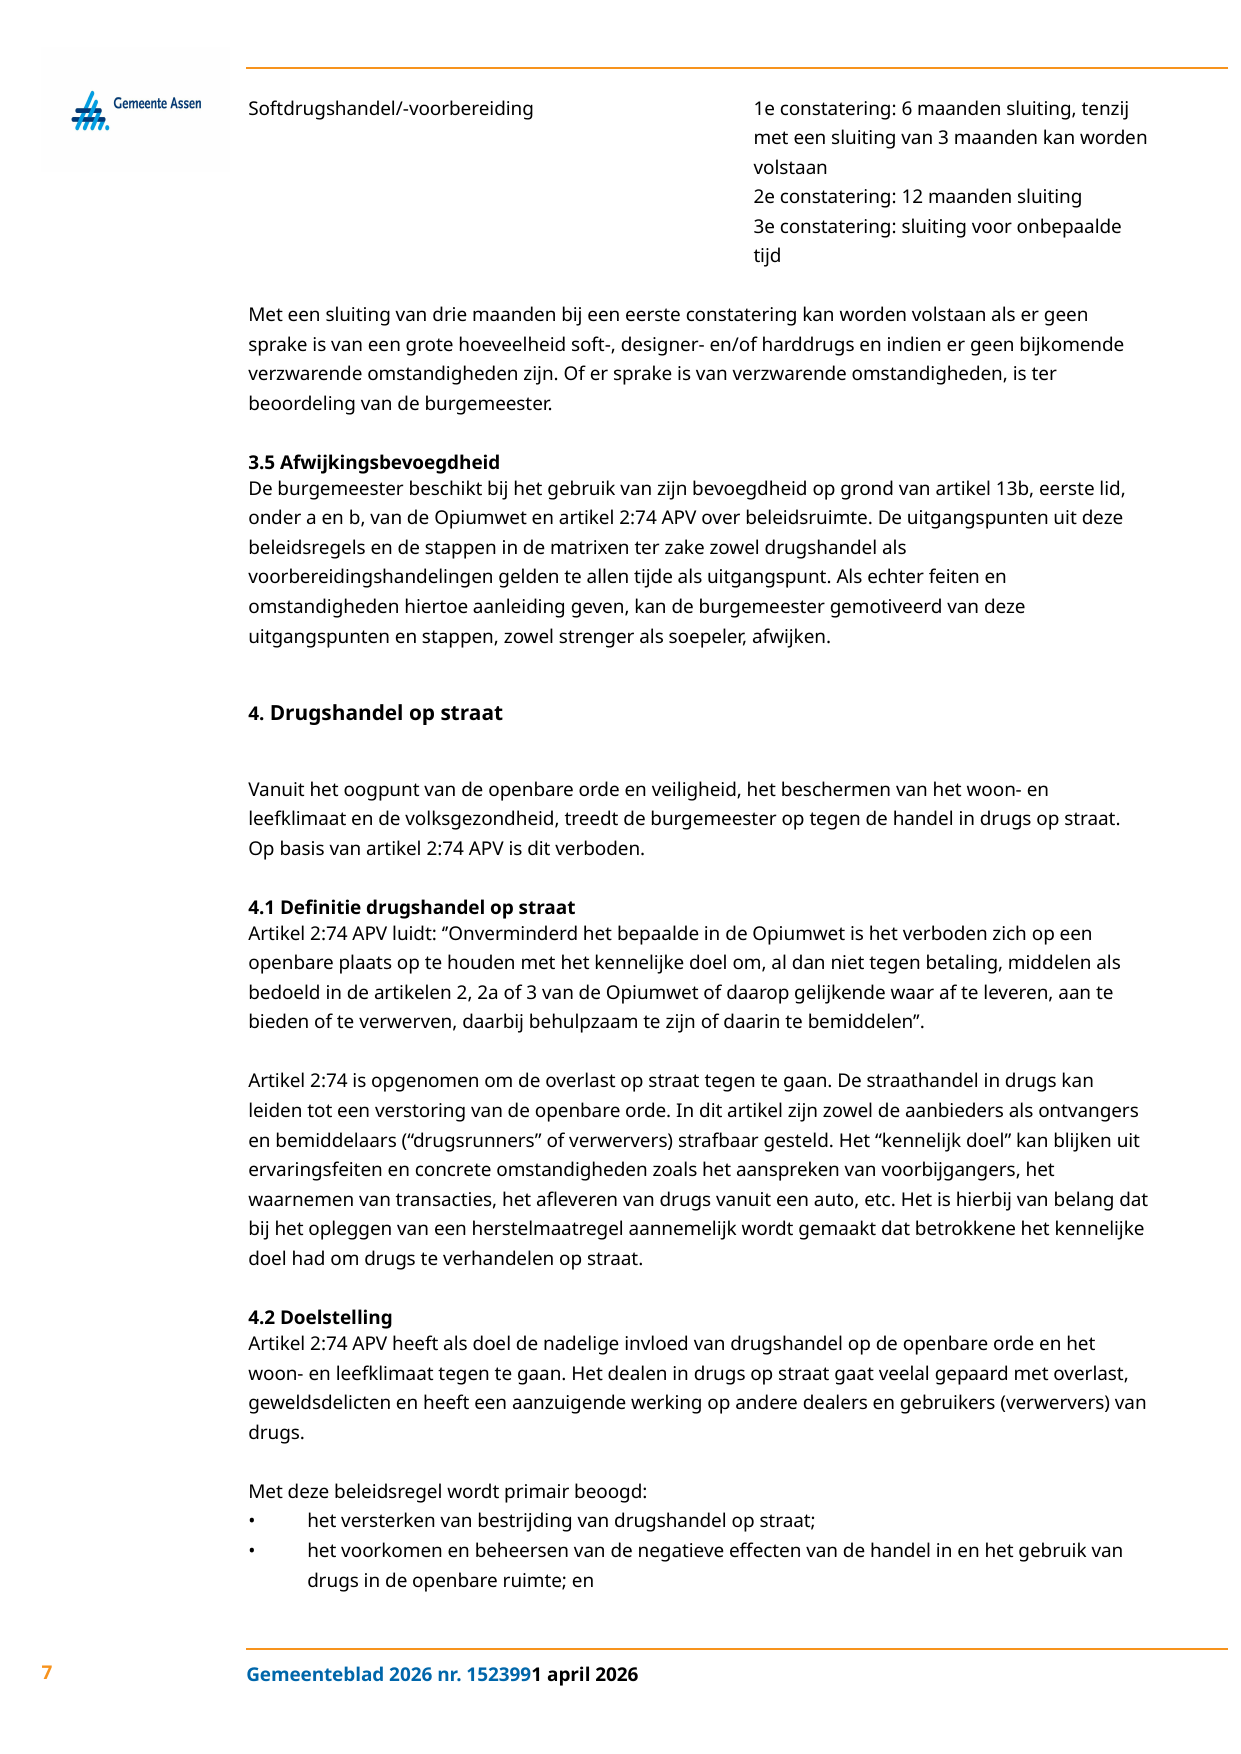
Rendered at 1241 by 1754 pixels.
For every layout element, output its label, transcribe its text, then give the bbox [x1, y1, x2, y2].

picture [41, 47, 231, 172]
list het voorkomen en beheersen van de negatieve effecten van de handel in en het gebruik van drugs in de openbare ruimte; en [248, 1537, 1152, 1592]
text Artikel 2:74 APV luidt: ‘’Onverminderd het bepaalde in de Opiumwet is het verboden zich op een openbare plaats op te houden met het kennelijke doel om, al dan niet tegen betaling, middelen als bedoeld in de artikelen 2, 2a of 3 van de Opiumwet of daarop gelijkende waar af te leveren, aan te bieden of te verwerven, daarbij behulpzaam te zijn of daarin te bemiddelen’’. [248, 920, 1152, 1034]
text 4. Drugshandel op straat [248, 698, 1152, 726]
table_cell Softdrugshandel/-voorbereiding [248, 95, 753, 268]
text 4.2 Doelstelling [248, 1304, 1152, 1330]
text 4.1 Definitie drugshandel op straat [248, 894, 1152, 920]
text Vanuit het oogpunt van de openbare orde en veiligheid, het beschermen van het woon- en leefklimaat en de volksgezondheid, treedt de burgemeester op tegen de handel in drugs op straat. Op basis van artikel 2:74 APV is dit verboden. [248, 776, 1152, 861]
text Met deze beleidsregel wordt primair beoogd: [248, 1478, 1152, 1504]
text De burgemeester beschikt bij het gebruik van zijn bevoegdheid op grond van artikel 13b, eerste lid, onder a en b, van de Opiumwet en artikel 2:74 APV over beleidsruimte. De uitgangspunten uit deze beleidsregels en de stappen in de matrixen ter zake zowel drugshandel als voorbereidingshandelingen gelden te allen tijde als uitgangspunt. Als echter feiten en omstandigheden hiertoe aanleiding geven, kan de burgemeester gemotiveerd van deze uitgangspunten en stappen, zowel strenger als soepeler, afwijken. [248, 475, 1152, 648]
table_cell 1e constatering: 6 maanden sluiting, tenzij met een sluiting van 3 maanden kan worden volstaan 2e constatering: 12 maanden sluiting 3e constatering: sluiting voor onbepaalde tijd [753, 95, 1152, 268]
list het versterken van bestrijding van drugshandel op straat; [248, 1508, 1152, 1533]
text Artikel 2:74 is opgenomen om de overlast op straat tegen te gaan. De straathandel in drugs kan leiden tot een verstoring van de openbare orde. In dit artikel zijn zowel de aanbieders als ontvangers en bemiddelaars (“drugsrunners” of verwervers) strafbaar gesteld. Het “kennelijk doel” kan blijken uit ervaringsfeiten en concrete omstandigheden zoals het aanspreken van voorbijgangers, het waarnemen van transacties, het afleveren van drugs vanuit een auto, etc. Het is hierbij van belang dat bij het opleggen van een herstelmaatregel aannemelijk wordt gemaakt dat betrokkene het kennelijke doel had om drugs te verhandelen op straat. [248, 1068, 1152, 1271]
text Met een sluiting van drie maanden bij een eerste constatering kan worden volstaan als er geen sprake is van een grote hoeveelheid soft-, designer- en/of harddrugs en indien er geen bijkomende verzwarende omstandigheden zijn. Of er sprake is van verzwarende omstandigheden, is ter beoordeling van de burgemeester. [248, 301, 1152, 416]
text 3.5 Afwijkingsbevoegdheid [248, 449, 1152, 475]
text Artikel 2:74 APV heeft als doel de nadelige invloed van drugshandel op de openbare orde en het woon- en leefklimaat tegen te gaan. Het dealen in drugs op straat gaat veelal gepaard met overlast, geweldsdelicten en heeft een aanzuigende werking op andere dealers en gebruikers (verwervers) van drugs. [248, 1330, 1152, 1444]
